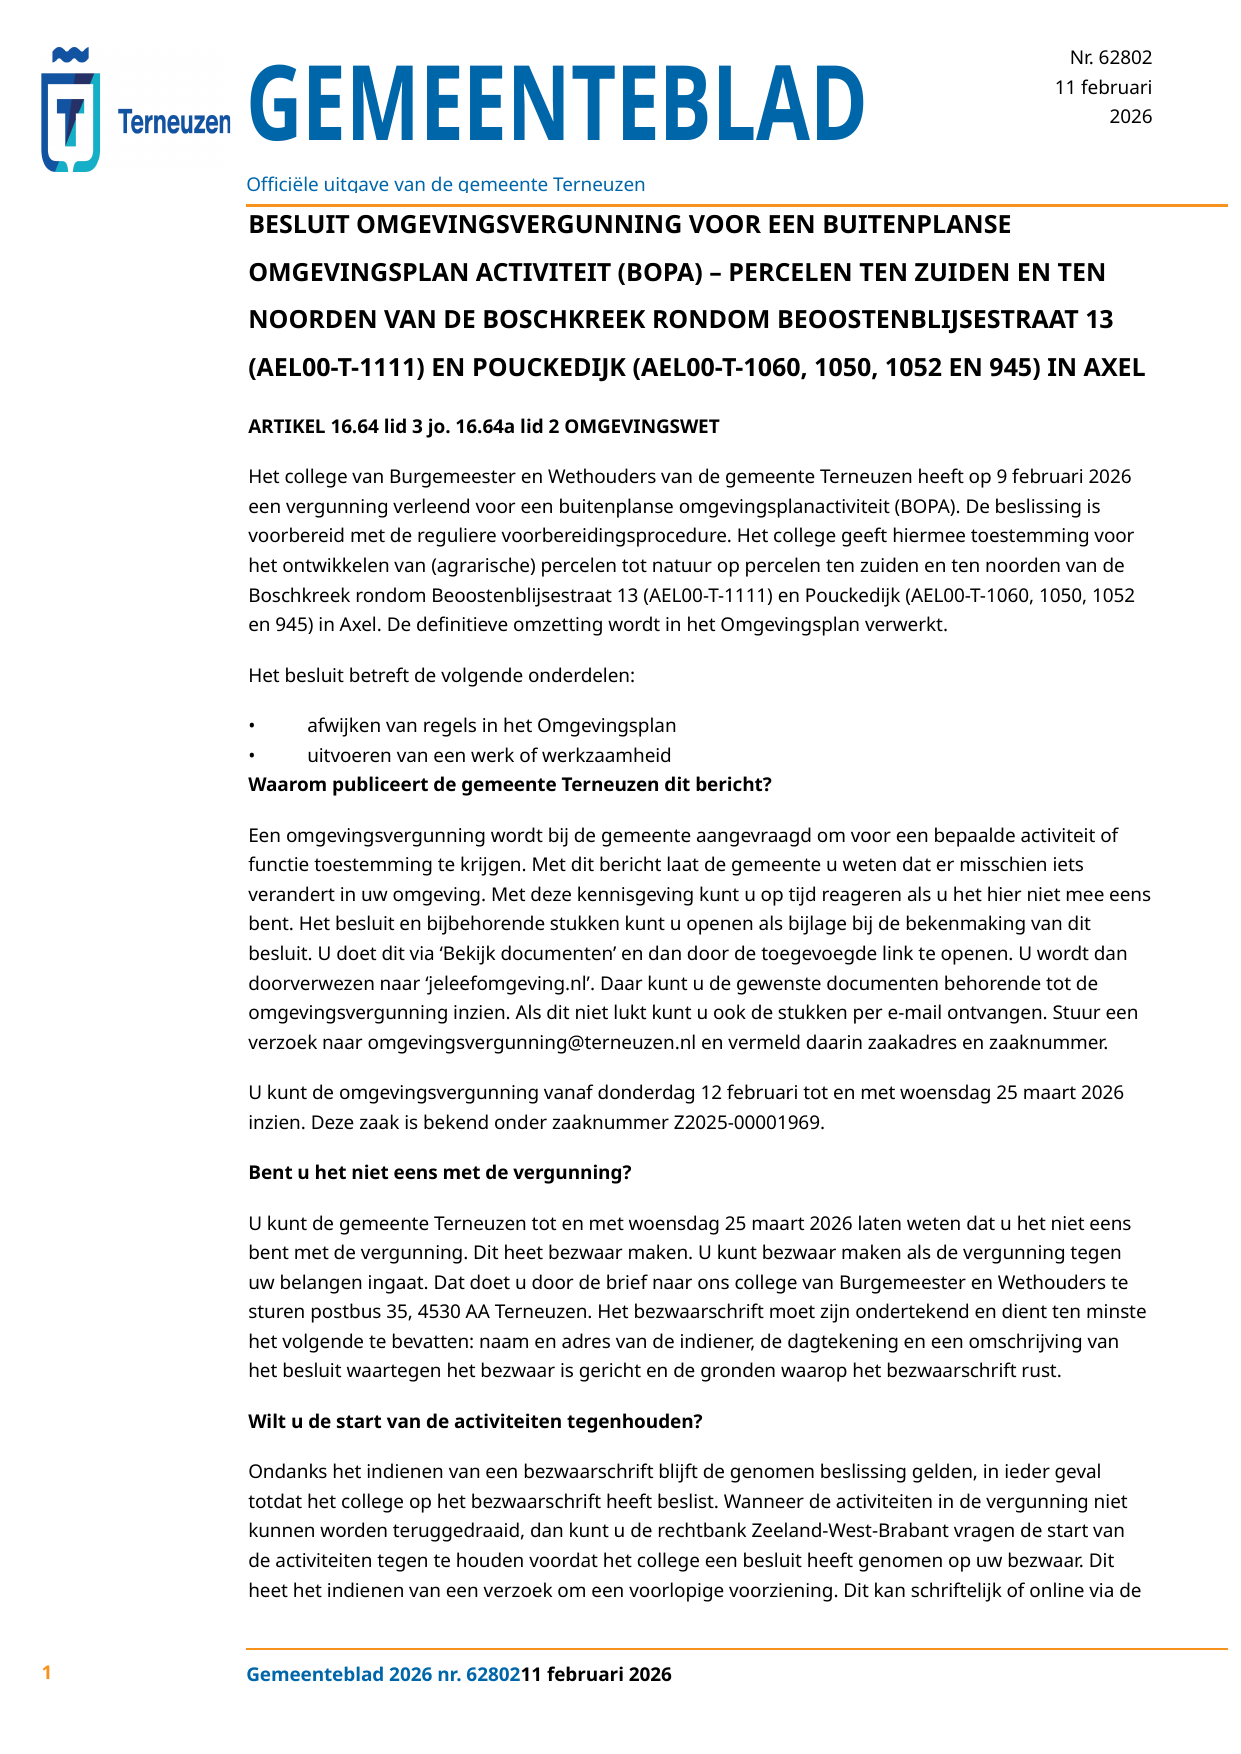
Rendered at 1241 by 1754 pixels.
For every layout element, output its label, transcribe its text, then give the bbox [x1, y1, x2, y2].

text Waarom publiceert de gemeente Terneuzen dit bericht? [248, 771, 1152, 797]
text Een omgevingsvergunning wordt bij de gemeente aangevraagd om voor een bepaalde activiteit of functie toestemming te krijgen. Met dit bericht laat de gemeente u weten dat er misschien iets verandert in uw omgeving. Met deze kennisgeving kunt u op tijd reageren als u het hier niet mee eens bent. Het besluit en bijbehorende stukken kunt u openen als bijlage bij de bekenmaking van dit besluit. U doet dit via ‘Bekijk documenten’ en dan door de toegevoegde link te openen. U wordt dan doorverwezen naar ‘jeleefomgeving.nl’. Daar kunt u de gewenste documenten behorende tot de omgevingsvergunning inzien. Als dit niet lukt kunt u ook de stukken per e-mail ontvangen. Stuur een verzoek naar omgevingsvergunning@terneuzen.nl en vermeld daarin zaakadres en zaaknummer. [248, 822, 1152, 1055]
text U kunt de gemeente Terneuzen tot en met woensdag 25 maart 2026 laten weten dat u het niet eens bent met de vergunning. Dit heet bezwaar maken. U kunt bezwaar maken als de vergunning tegen uw belangen ingaat. Dat doet u door de brief naar ons college van Burgemeester en Wethouders te sturen postbus 35, 4530 AA Terneuzen. Het bezwaarschrift moet zijn ondertekend en dient ten minste het volgende te bevatten: naam en adres van de indiener, de dagtekening en een omschrijving van het besluit waartegen het bezwaar is gericht en de gronden waarop het bezwaarschrift rust. [248, 1210, 1152, 1383]
text ARTIKEL 16.64 lid 3 jo. 16.64a lid 2 OMGEVINGSWET [248, 413, 1152, 439]
list afwijken van regels in het Omgevingsplan [248, 712, 1152, 738]
text Wilt u de start van de activiteiten tegenhouden? [248, 1408, 1152, 1434]
text Het besluit betreft de volgende onderdelen: [248, 662, 1152, 688]
text Bent u het niet eens met de vergunning? [248, 1159, 1152, 1185]
text Het college van Burgemeester en Wethouders van de gemeente Terneuzen heeft op 9 februari 2026 een vergunning verleend voor een buitenplanse omgevingsplanactiviteit (BOPA). De beslissing is voorbereid met de reguliere voorbereidingsprocedure. Het college geeft hiermee toestemming voor het ontwikkelen van (agrarische) percelen tot natuur op percelen ten zuiden en ten noorden van de Boschkreek rondom Beoostenblijsestraat 13 (AEL00-T-1111) en Pouckedijk (AEL00-T-1060, 1050, 1052 en 945) in Axel. De definitieve omzetting wordt in het Omgevingsplan verwerkt. [248, 463, 1152, 637]
text BESLUIT OMGEVINGSVERGUNNING VOOR EEN BUITENPLANSE OMGEVINGSPLAN ACTIVITEIT (BOPA) – PERCELEN TEN ZUIDEN EN TEN NOORDEN VAN DE BOSCHKREEK RONDOM BEOOSTENBLIJSESTRAAT 13 (AEL00-T-1111) EN POUCKEDIJK (AEL00-T-1060, 1050, 1052 EN 945) IN AXEL [248, 207, 1152, 384]
picture [41, 47, 231, 172]
text Ondanks het indienen van een bezwaarschrift blijft de genomen beslissing gelden, in ieder geval totdat het college op het bezwaarschrift heeft beslist. Wanneer de activiteiten in de vergunning niet kunnen worden teruggedraaid, dan kunt u de rechtbank Zeeland-West-Brabant vragen de start van de activiteiten tegen te houden voordat het college een besluit heeft genomen op uw bezwaar. Dit heet het indienen van een verzoek om een voorlopige voorziening. Dit kan schriftelijk of online via de [248, 1458, 1152, 1603]
text U kunt de omgevingsvergunning vanaf donderdag 12 februari tot en met woensdag 25 maart 2026 inzien. Deze zaak is bekend onder zaaknummer Z2025-00001969. [248, 1079, 1152, 1135]
list uitvoeren van een werk of werkzaamheid [248, 742, 1152, 768]
